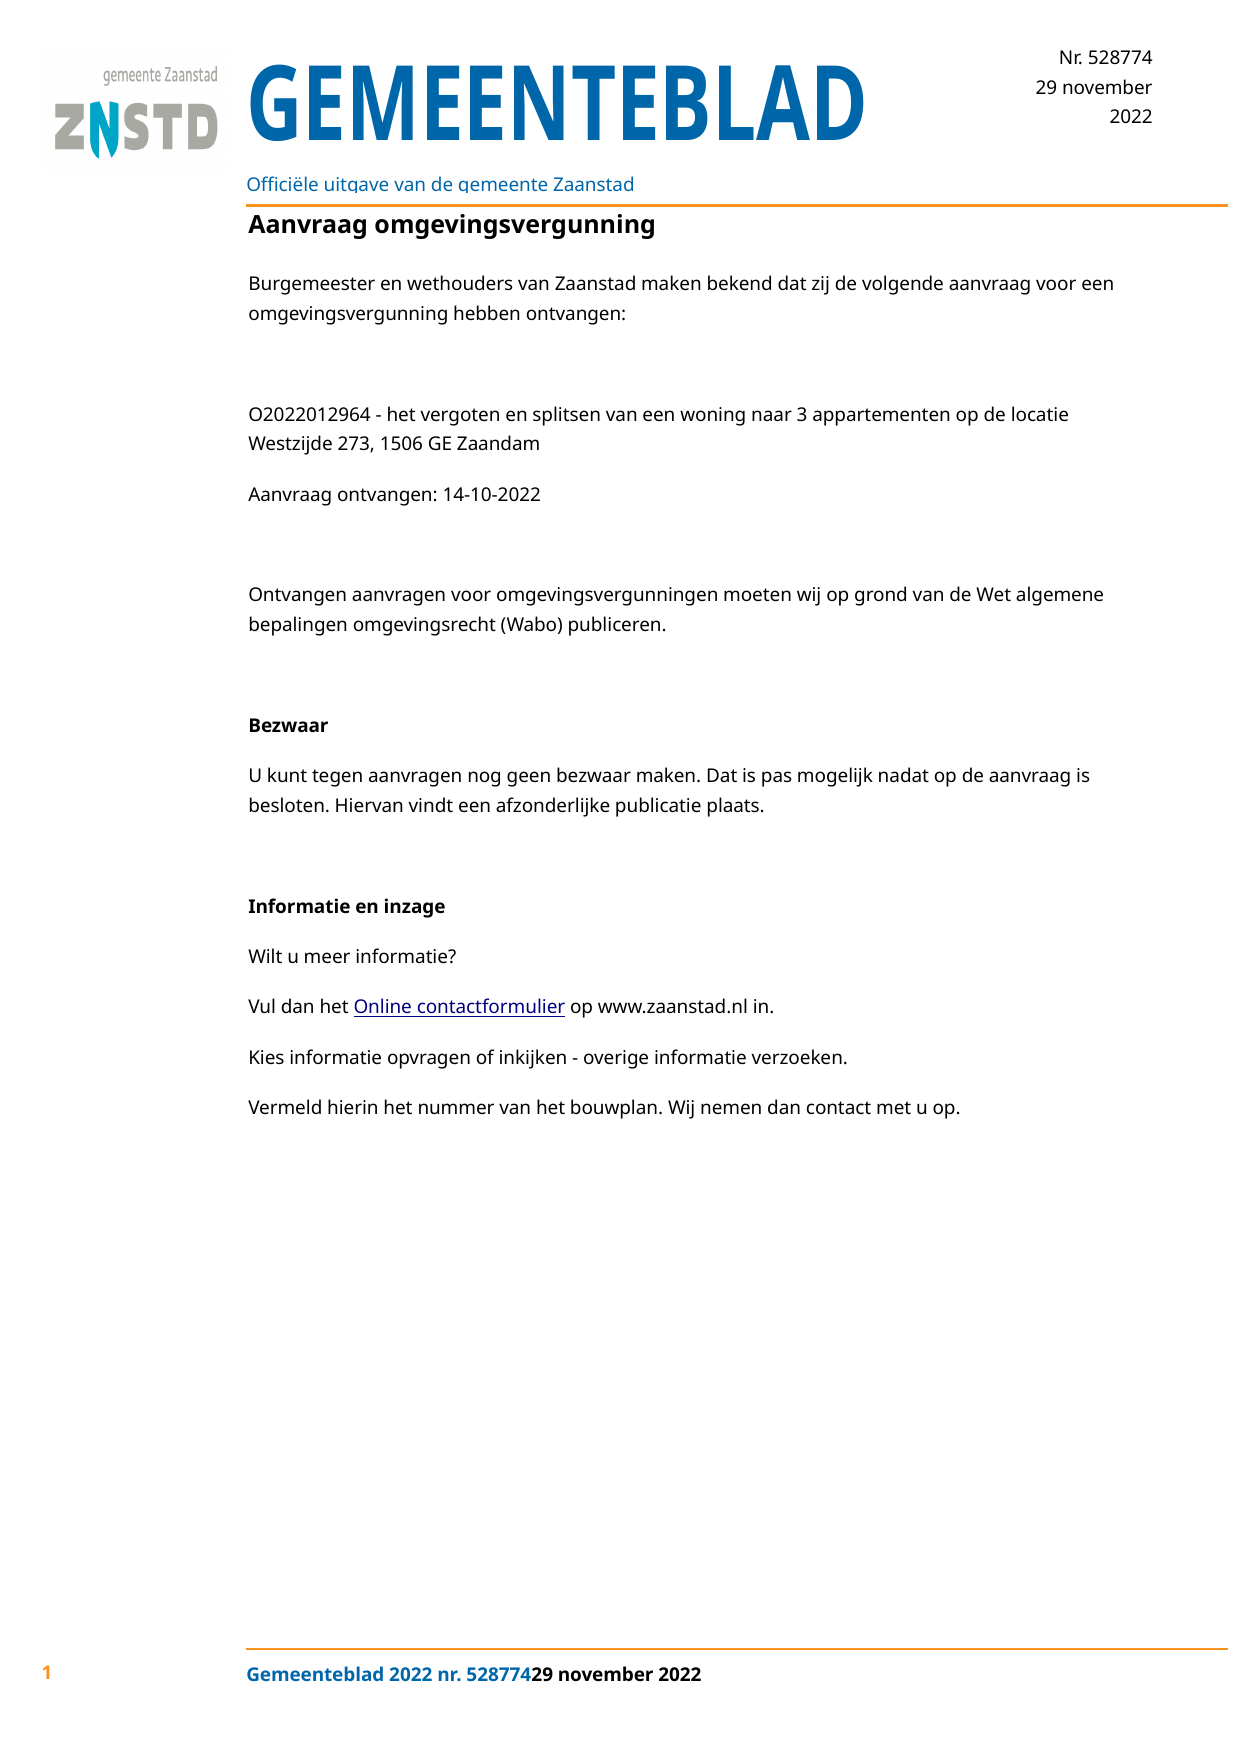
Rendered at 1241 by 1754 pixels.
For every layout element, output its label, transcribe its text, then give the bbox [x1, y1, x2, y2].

text Vermeld hierin het nummer van het bouwplan. Wij nemen dan contact met u op. [248, 1094, 1152, 1120]
text U kunt tegen aanvragen nog geen bezwaar maken. Dat is pas mogelijk nadat op de aanvraag is besloten. Hiervan vindt een afzonderlijke publicatie plaats. [248, 762, 1152, 818]
picture [41, 47, 231, 172]
text Wilt u meer informatie? [248, 943, 1152, 969]
text Burgemeester en wethouders van Zaanstad maken bekend dat zij de volgende aanvraag voor een omgevingsvergunning hebben ontvangen: [248, 270, 1152, 326]
text Aanvraag omgevingsvergunning [248, 207, 1152, 241]
text Bezwaar [248, 712, 1152, 738]
text Ontvangen aanvragen voor omgevingsvergunningen moeten wij op grond van de Wet algemene bepalingen omgevingsrecht (Wabo) publiceren. [248, 582, 1152, 637]
text Aanvraag ontvangen: 14-10-2022 [248, 481, 1152, 506]
text Vul dan het Online contactformulier op www.zaanstad.nl in. [248, 994, 1152, 1019]
text Informatie en inzage [248, 893, 1152, 918]
text O2022012964 - het vergoten en splitsen van een woning naar 3 appartementen op de locatie Westzijde 273, 1506 GE Zaandam [248, 401, 1152, 456]
text Kies informatie opvragen of inkijken - overige informatie verzoeken. [248, 1044, 1152, 1070]
